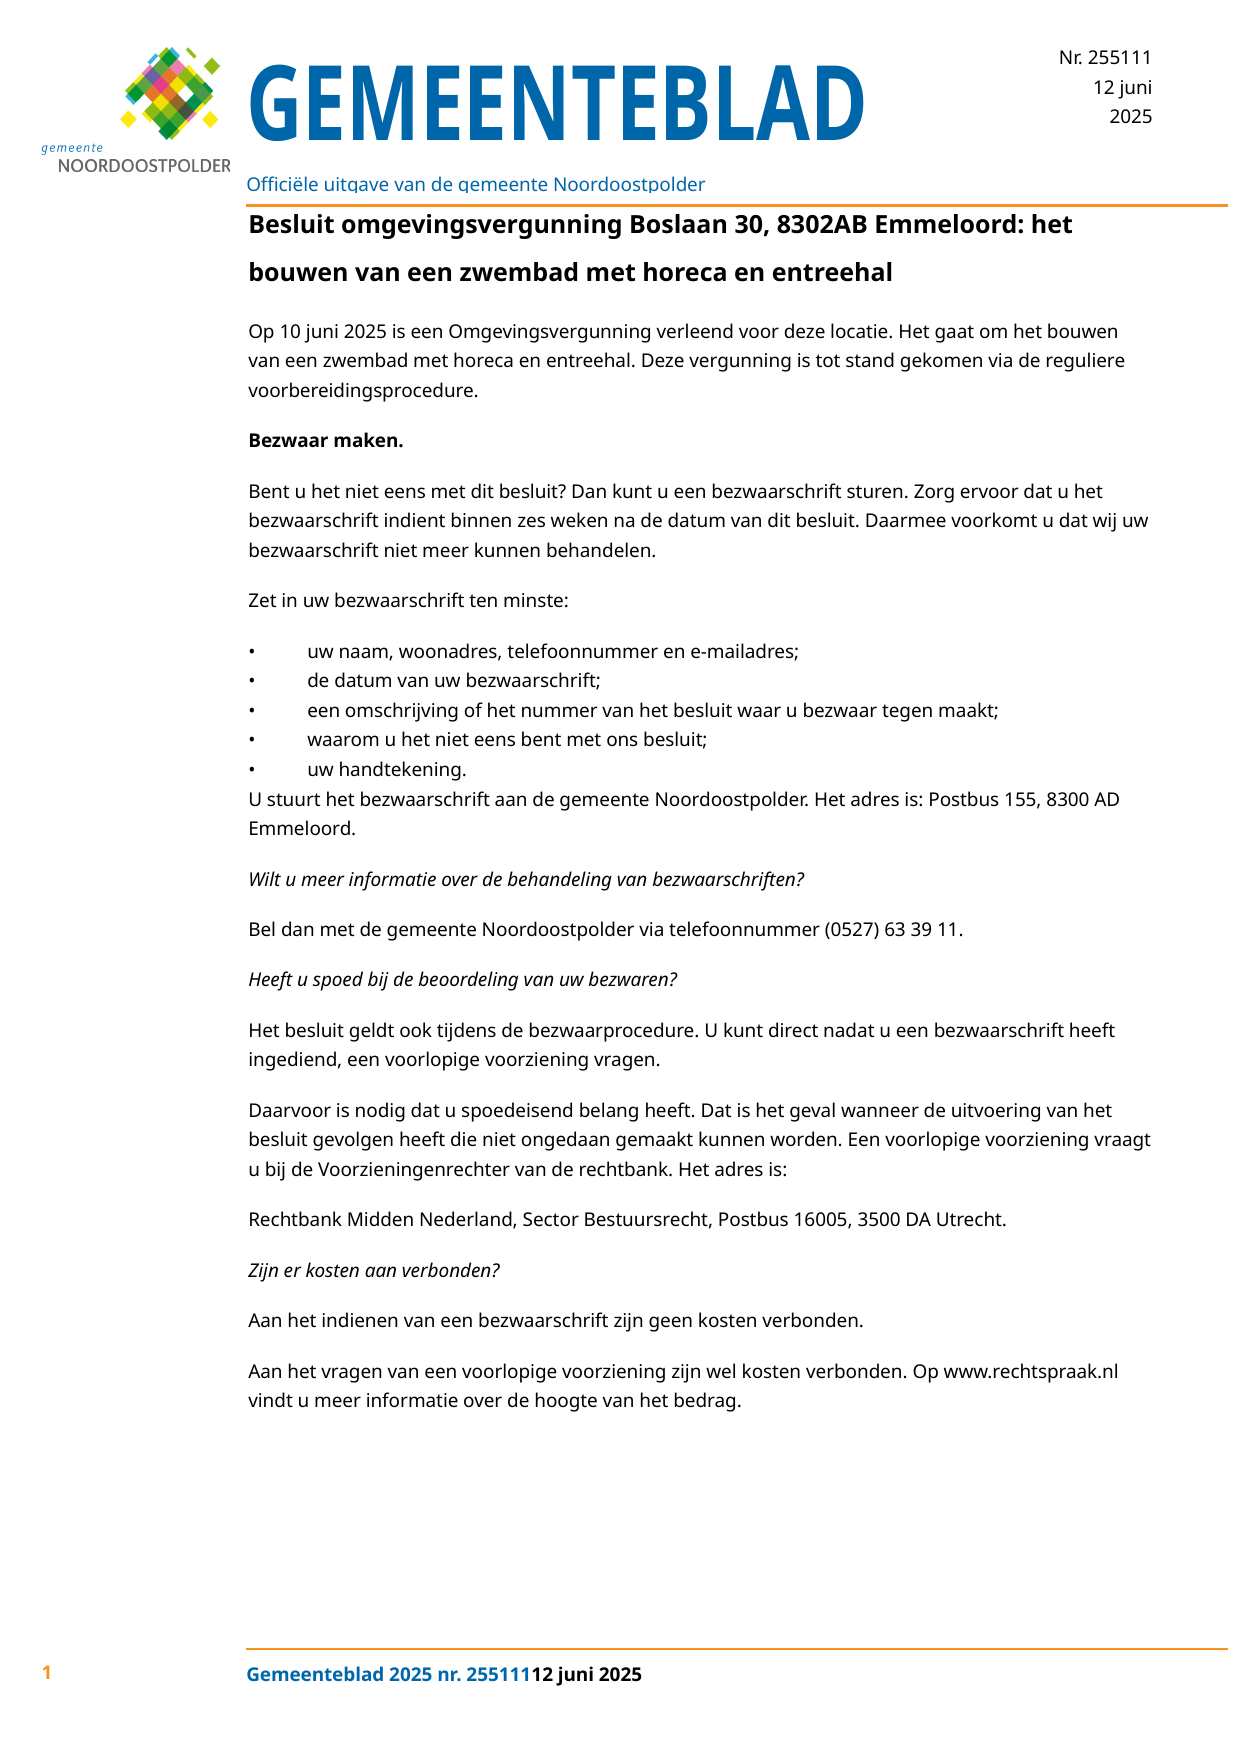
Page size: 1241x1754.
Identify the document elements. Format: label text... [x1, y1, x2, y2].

list uw handtekening. [248, 756, 1152, 782]
text Daarvoor is nodig dat u spoedeisend belang heeft. Dat is het geval wanneer de uitvoering van het besluit gevolgen heeft die niet ongedaan gemaakt kunnen worden. Een voorlopige voorziening vraagt u bij de Voorzieningenrechter van de rechtbank. Het adres is: [248, 1097, 1152, 1182]
picture [41, 47, 231, 172]
list uw naam, woonadres, telefoonnummer en e-mailadres; [248, 638, 1152, 664]
text Het besluit geldt ook tijdens de bezwaarprocedure. U kunt direct nadat u een bezwaarschrift heeft ingediend, een voorlopige voorziening vragen. [248, 1017, 1152, 1072]
text Zet in uw bezwaarschrift ten minste: [248, 587, 1152, 613]
text Wilt u meer informatie over de behandeling van bezwaarschriften? [248, 866, 1152, 892]
text Zijn er kosten aan verbonden? [248, 1257, 1152, 1283]
text Aan het vragen van een voorlopige voorziening zijn wel kosten verbonden. Op www.rechtspraak.nl vindt u meer informatie over de hoogte van het bedrag. [248, 1358, 1152, 1413]
text Aan het indienen van een bezwaarschrift zijn geen kosten verbonden. [248, 1307, 1152, 1333]
text Op 10 juni 2025 is een Omgevingsvergunning verleend voor deze locatie. Het gaat om het bouwen van een zwembad met horeca en entreehal. Deze vergunning is tot stand gekomen via de reguliere voorbereidingsprocedure. [248, 318, 1152, 403]
text Heeft u spoed bij de beoordeling van uw bezwaren? [248, 967, 1152, 992]
text U stuurt het bezwaarschrift aan de gemeente Noordoostpolder. Het adres is: Postbus 155, 8300 AD Emmeloord. [248, 786, 1152, 841]
text Bent u het niet eens met dit besluit? Dan kunt u een bezwaarschrift sturen. Zorg ervoor dat u het bezwaarschrift indient binnen zes weken na de datum van dit besluit. Daarmee voorkomt u dat wij uw bezwaarschrift niet meer kunnen behandelen. [248, 478, 1152, 563]
list de datum van uw bezwaarschrift; [248, 667, 1152, 693]
text Bezwaar maken. [248, 427, 1152, 453]
list een omschrijving of het nummer van het besluit waar u bezwaar tegen maakt; [248, 697, 1152, 723]
list waarom u het niet eens bent met ons besluit; [248, 727, 1152, 752]
text Besluit omgevingsvergunning Boslaan 30, 8302AB Emmeloord: het bouwen van een zwembad met horeca en entreehal [248, 207, 1152, 288]
text Bel dan met de gemeente Noordoostpolder via telefoonnummer (0527) 63 39 11. [248, 916, 1152, 942]
text Rechtbank Midden Nederland, Sector Bestuursrecht, Postbus 16005, 3500 DA Utrecht. [248, 1207, 1152, 1232]
